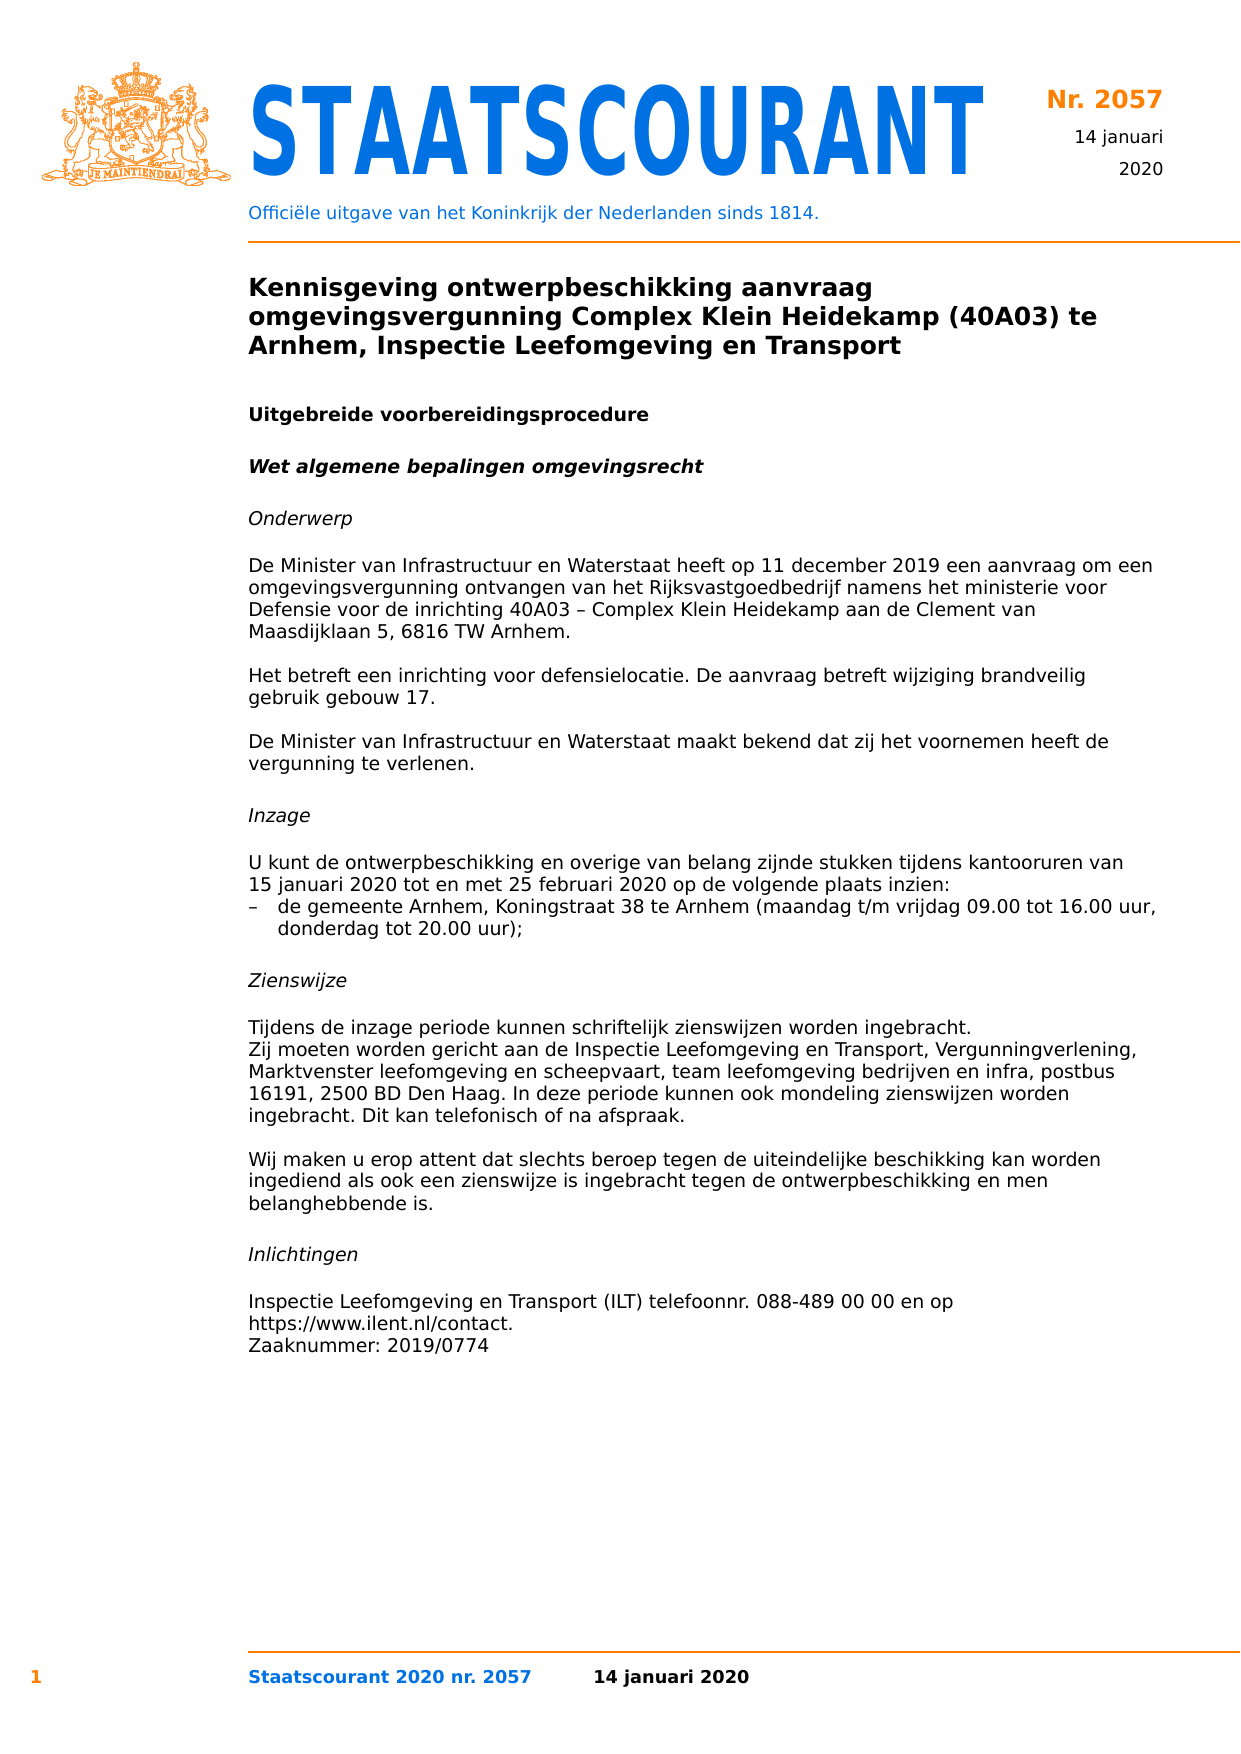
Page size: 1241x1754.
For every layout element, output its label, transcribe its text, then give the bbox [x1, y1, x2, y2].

text Het betreft een inrichting voor defensielocatie. De aanvraag betreft wijziging brandveilig gebruik gebouw 17. [248, 665, 1163, 709]
text Zij moeten worden gericht aan de Inspectie Leefomgeving en Transport, Vergunningverlening, Marktvenster leefomgeving en scheepvaart, team leefomgeving bedrijven en infra, postbus 16191, 2500 BD Den Haag. In deze periode kunnen ook mondeling zienswijzen worden ingebracht. Dit kan telefonisch of na afspraak. [248, 1039, 1163, 1127]
subtitle Onderwerp [248, 508, 1163, 530]
subtitle Wet algemene bepalingen omgevingsrecht [248, 456, 1163, 478]
table_header [25, 62, 248, 241]
text – de gemeente Arnhem, Koningstraat 38 te Arnhem (maandag t/m vrijdag 09.00 tot 16.00 uur, donderdag tot 20.00 uur); [248, 896, 1163, 940]
subtitle Inlichtingen [248, 1244, 1163, 1266]
text U kunt de ontwerpbeschikking en overige van belang zijnde stukken tijdens kantooruren van 15 januari 2020 tot en met 25 februari 2020 op de volgende plaats inzien: [248, 852, 1163, 896]
subtitle Inzage [248, 805, 1163, 827]
subtitle Kennisgeving ontwerpbeschikking aanvraag omgevingsvergunning Complex Klein Heidekamp (40A03) te Arnhem, Inspectie Leefomgeving en Transport [248, 273, 1163, 361]
table_header Nr. 2057 [998, 62, 1240, 121]
text De Minister van Infrastructuur en Waterstaat maakt bekend dat zij het voornemen heeft de vergunning te verlenen. [248, 731, 1163, 775]
table_cell 2020 [998, 153, 1240, 203]
text Tijdens de inzage periode kunnen schriftelijk zienswijzen worden ingebracht. [248, 1017, 1163, 1039]
text Zaaknummer: 2019/0774 [248, 1335, 1163, 1357]
table_header STAATSCOURANT [248, 62, 998, 203]
subtitle Zienswijze [248, 970, 1163, 992]
text De Minister van Infrastructuur en Waterstaat heeft op 11 december 2019 een aanvraag om een omgevingsvergunning ontvangen van het Rijksvastgoedbedrijf namens het ministerie voor Defensie voor de inrichting 40A03 – Complex Klein Heidekamp aan de Clement van Maasdijklaan 5, 6816 TW Arnhem. [248, 555, 1163, 643]
table_cell 14 januari [998, 121, 1240, 153]
text Inspectie Leefomgeving en Transport (ILT) telefoonnr. 088-489 00 00 en op https://www.ilent.nl/contact. [248, 1291, 1163, 1335]
subtitle Uitgebreide voorbereidingsprocedure [248, 404, 1163, 426]
text Wij maken u erop attent dat slechts beroep tegen de uiteindelijke beschikking kan worden ingediend als ook een zienswijze is ingebracht tegen de ontwerpbeschikking en men belanghebbende is. [248, 1148, 1163, 1214]
table_cell Officiële uitgave van het Koninkrijk der Nederlanden sinds 1814. [248, 203, 1240, 241]
picture [41, 62, 231, 186]
